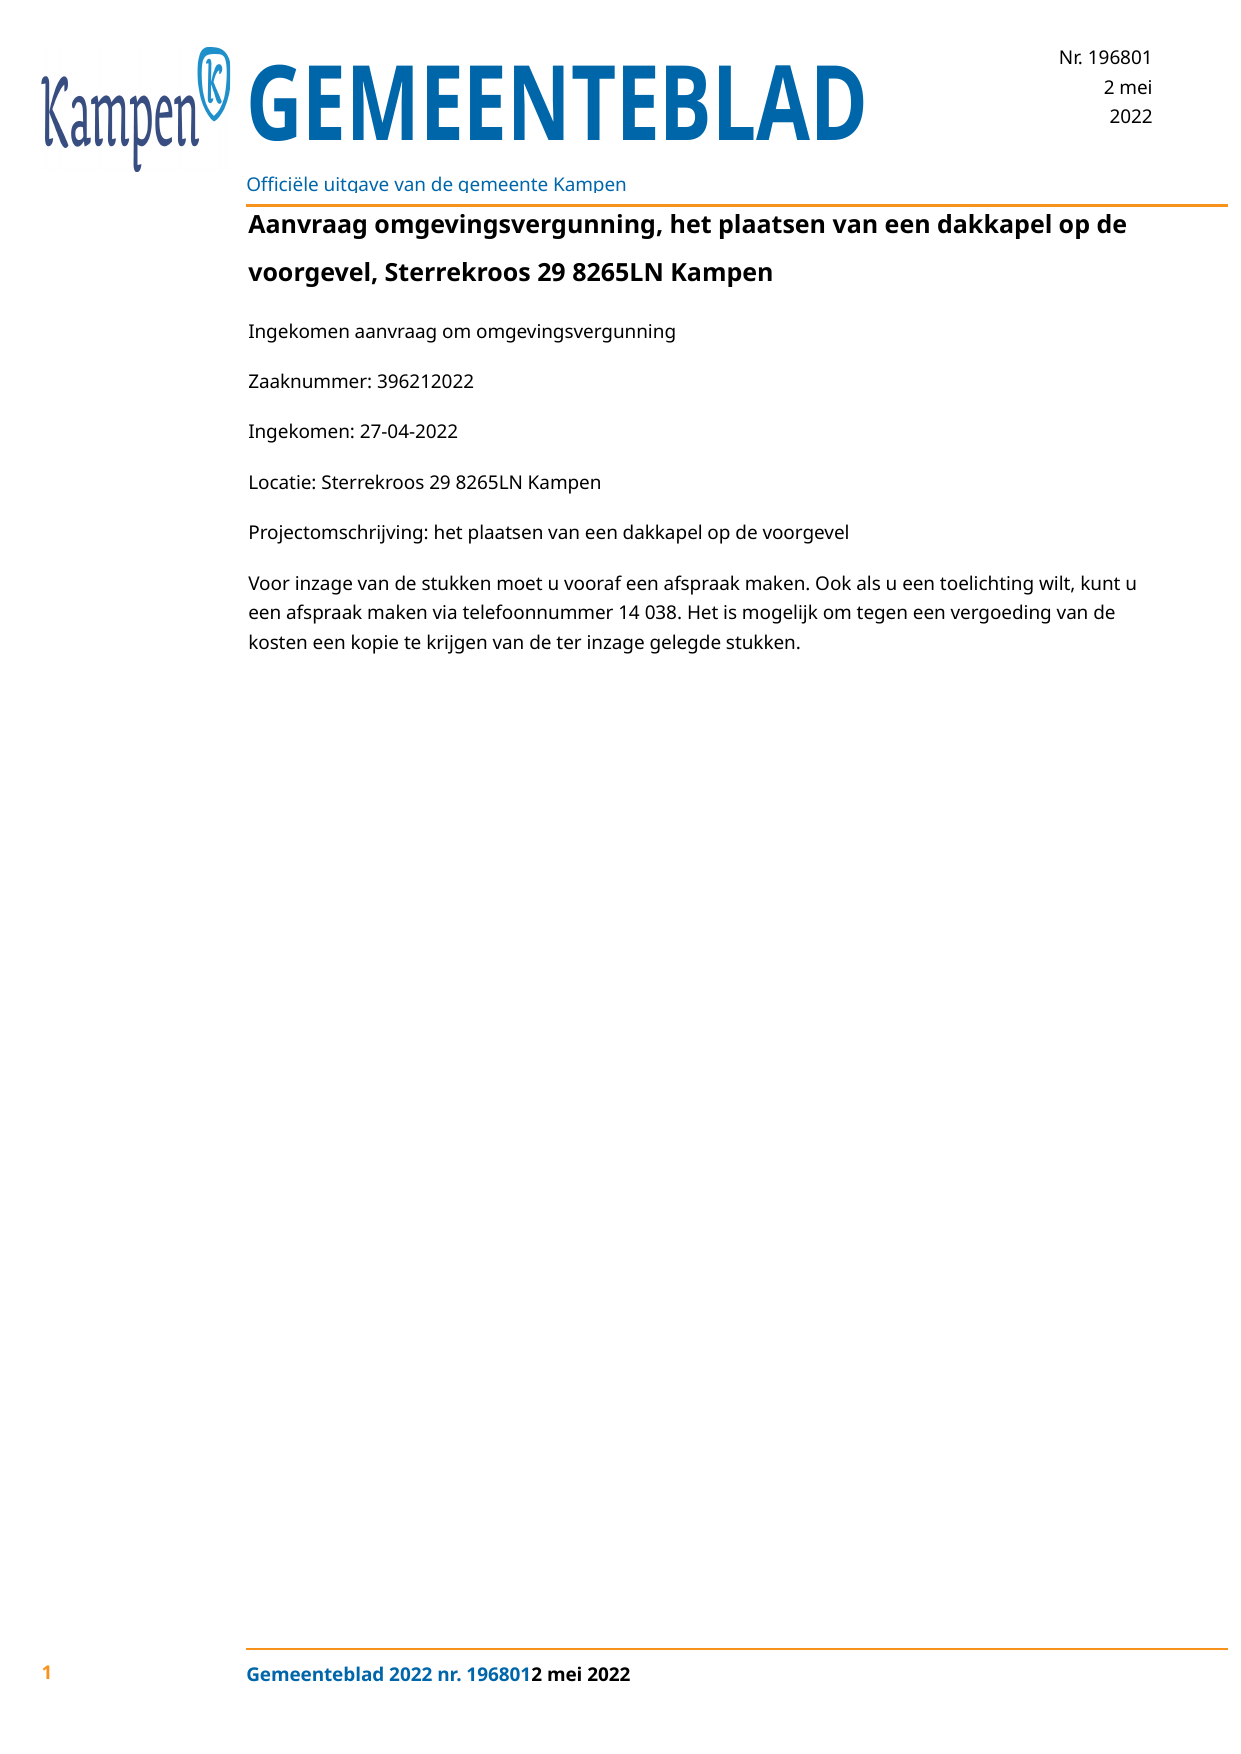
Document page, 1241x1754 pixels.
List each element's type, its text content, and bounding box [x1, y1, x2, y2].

text Zaaknummer: 396212022 [248, 368, 1152, 394]
text Ingekomen aanvraag om omgevingsvergunning [248, 318, 1152, 344]
picture [41, 47, 231, 172]
text Aanvraag omgevingsvergunning, het plaatsen van een dakkapel op de voorgevel, Sterrekroos 29 8265LN Kampen [248, 207, 1152, 288]
text Projectomschrijving: het plaatsen van een dakkapel op de voorgevel [248, 519, 1152, 545]
text Locatie: Sterrekroos 29 8265LN Kampen [248, 469, 1152, 495]
text Ingekomen: 27-04-2022 [248, 419, 1152, 444]
text Voor inzage van de stukken moet u vooraf een afspraak maken. Ook als u een toelichting wilt, kunt u een afspraak maken via telefoonnummer 14 038. Het is mogelijk om tegen een vergoeding van de kosten een kopie te krijgen van de ter inzage gelegde stukken. [248, 570, 1152, 655]
